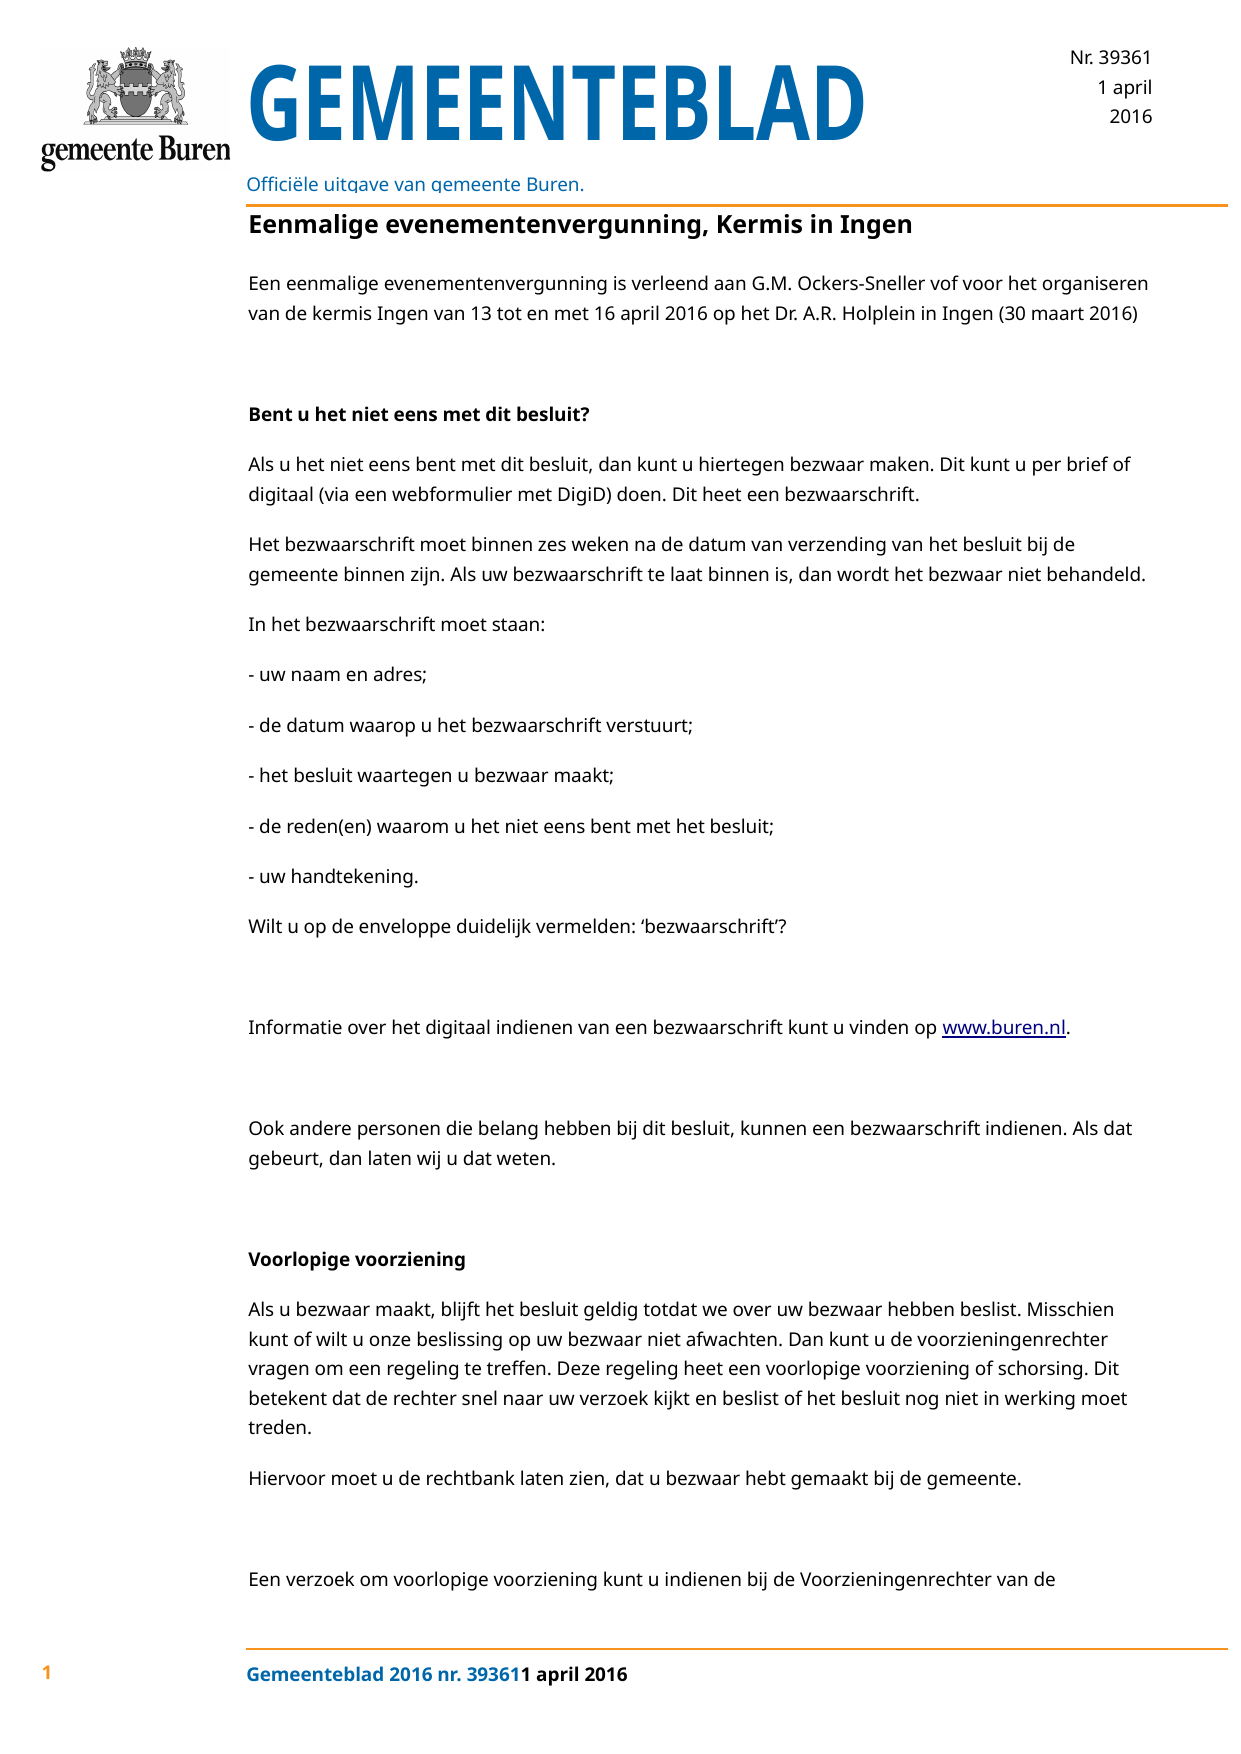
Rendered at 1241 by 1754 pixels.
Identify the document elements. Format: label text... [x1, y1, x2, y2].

text Het bezwaarschrift moet binnen zes weken na de datum van verzending van het besluit bij de gemeente binnen zijn. Als uw bezwaarschrift te laat binnen is, dan wordt het bezwaar niet behandeld. [248, 531, 1152, 586]
text Eenmalige evenementenvergunning, Kermis in Ingen [248, 207, 1152, 241]
text Als u het niet eens bent met dit besluit, dan kunt u hiertegen bezwaar maken. Dit kunt u per brief of digitaal (via een webformulier met DigiD) doen. Dit heet een bezwaarschrift. [248, 451, 1152, 506]
text Een verzoek om voorlopige voorziening kunt u indienen bij de Voorzieningenrechter van de [248, 1566, 1152, 1591]
picture [41, 47, 231, 172]
text Hiervoor moet u de rechtbank laten zien, dat u bezwaar hebt gemaakt bij de gemeente. [248, 1465, 1152, 1491]
text Informatie over het digitaal indienen van een bezwaarschrift kunt u vinden op www.buren.nl. [248, 1014, 1152, 1040]
text Als u bezwaar maakt, blijft het besluit geldig totdat we over uw bezwaar hebben beslist. Misschien kunt of wilt u onze beslissing op uw bezwaar niet afwachten. Dan kunt u de voorzieningenrechter vragen om een regeling te treffen. Deze regeling heet een voorlopige voorziening of schorsing. Dit betekent dat de rechter snel naar uw verzoek kijkt en beslist of het besluit nog niet in werking moet treden. [248, 1296, 1152, 1440]
text - het besluit waartegen u bezwaar maakt; [248, 762, 1152, 788]
text In het bezwaarschrift moet staan: [248, 611, 1152, 637]
text - de datum waarop u het bezwaarschrift verstuurt; [248, 712, 1152, 738]
text Voorlopige voorziening [248, 1246, 1152, 1271]
text - uw handtekening. [248, 863, 1152, 889]
text Een eenmalige evenementenvergunning is verleend aan G.M. Ockers-Sneller vof voor het organiseren van de kermis Ingen van 13 tot en met 16 april 2016 op het Dr. A.R. Holplein in Ingen (30 maart 2016) [248, 270, 1152, 326]
text Bent u het niet eens met dit besluit? [248, 401, 1152, 426]
text Wilt u op de enveloppe duidelijk vermelden: ‘bezwaarschrift’? [248, 914, 1152, 939]
text - uw naam en adres; [248, 662, 1152, 687]
text Ook andere personen die belang hebben bij dit besluit, kunnen een bezwaarschrift indienen. Als dat gebeurt, dan laten wij u dat weten. [248, 1115, 1152, 1171]
text - de reden(en) waarom u het niet eens bent met het besluit; [248, 813, 1152, 838]
